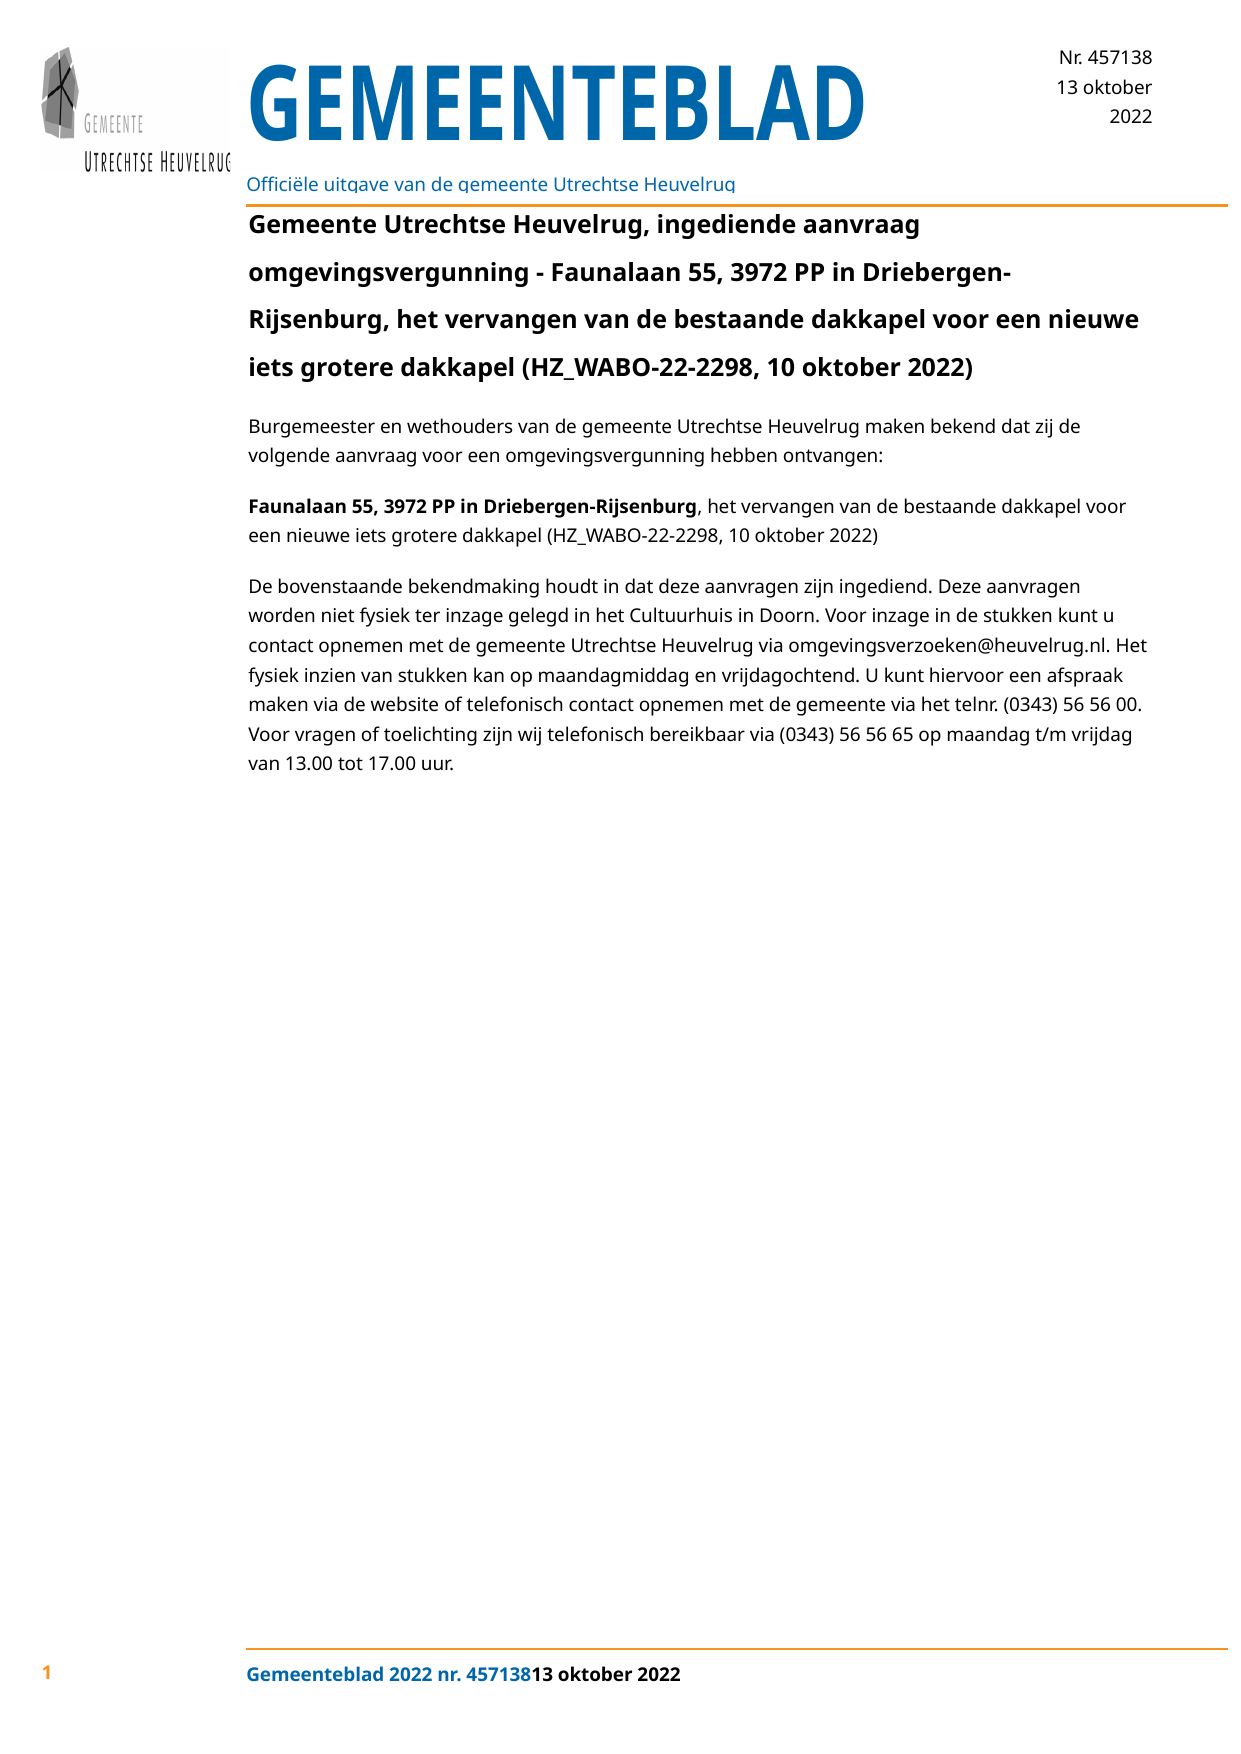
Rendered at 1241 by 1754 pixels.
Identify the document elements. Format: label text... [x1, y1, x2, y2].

text Faunalaan 55, 3972 PP in Driebergen-Rijsenburg, het vervangen van de bestaande dakkapel voor een nieuwe iets grotere dakkapel (HZ_WABO-22-2298, 10 oktober 2022) [248, 493, 1152, 548]
picture [41, 47, 231, 172]
text De bovenstaande bekendmaking houdt in dat deze aanvragen zijn ingediend. Deze aanvragen worden niet fysiek ter inzage gelegd in het Cultuurhuis in Doorn. Voor inzage in de stukken kunt u contact opnemen met de gemeente Utrechtse Heuvelrug via omgevingsverzoeken@heuvelrug.nl. Het fysiek inzien van stukken kan op maandagmiddag en vrijdagochtend. U kunt hiervoor een afspraak maken via de website of telefonisch contact opnemen met de gemeente via het telnr. (0343) 56 56 00. Voor vragen of toelichting zijn wij telefonisch bereikbaar via (0343) 56 56 65 op maandag t/m vrijdag van 13.00 tot 17.00 uur. [248, 573, 1152, 776]
text Burgemeester en wethouders van de gemeente Utrechtse Heuvelrug maken bekend dat zij de volgende aanvraag voor een omgevingsvergunning hebben ontvangen: [248, 413, 1152, 468]
text Gemeente Utrechtse Heuvelrug, ingediende aanvraag omgevingsvergunning - Faunalaan 55, 3972 PP in Driebergen-Rijsenburg, het vervangen van de bestaande dakkapel voor een nieuwe iets grotere dakkapel (HZ_WABO-22-2298, 10 oktober 2022) [248, 207, 1152, 384]
